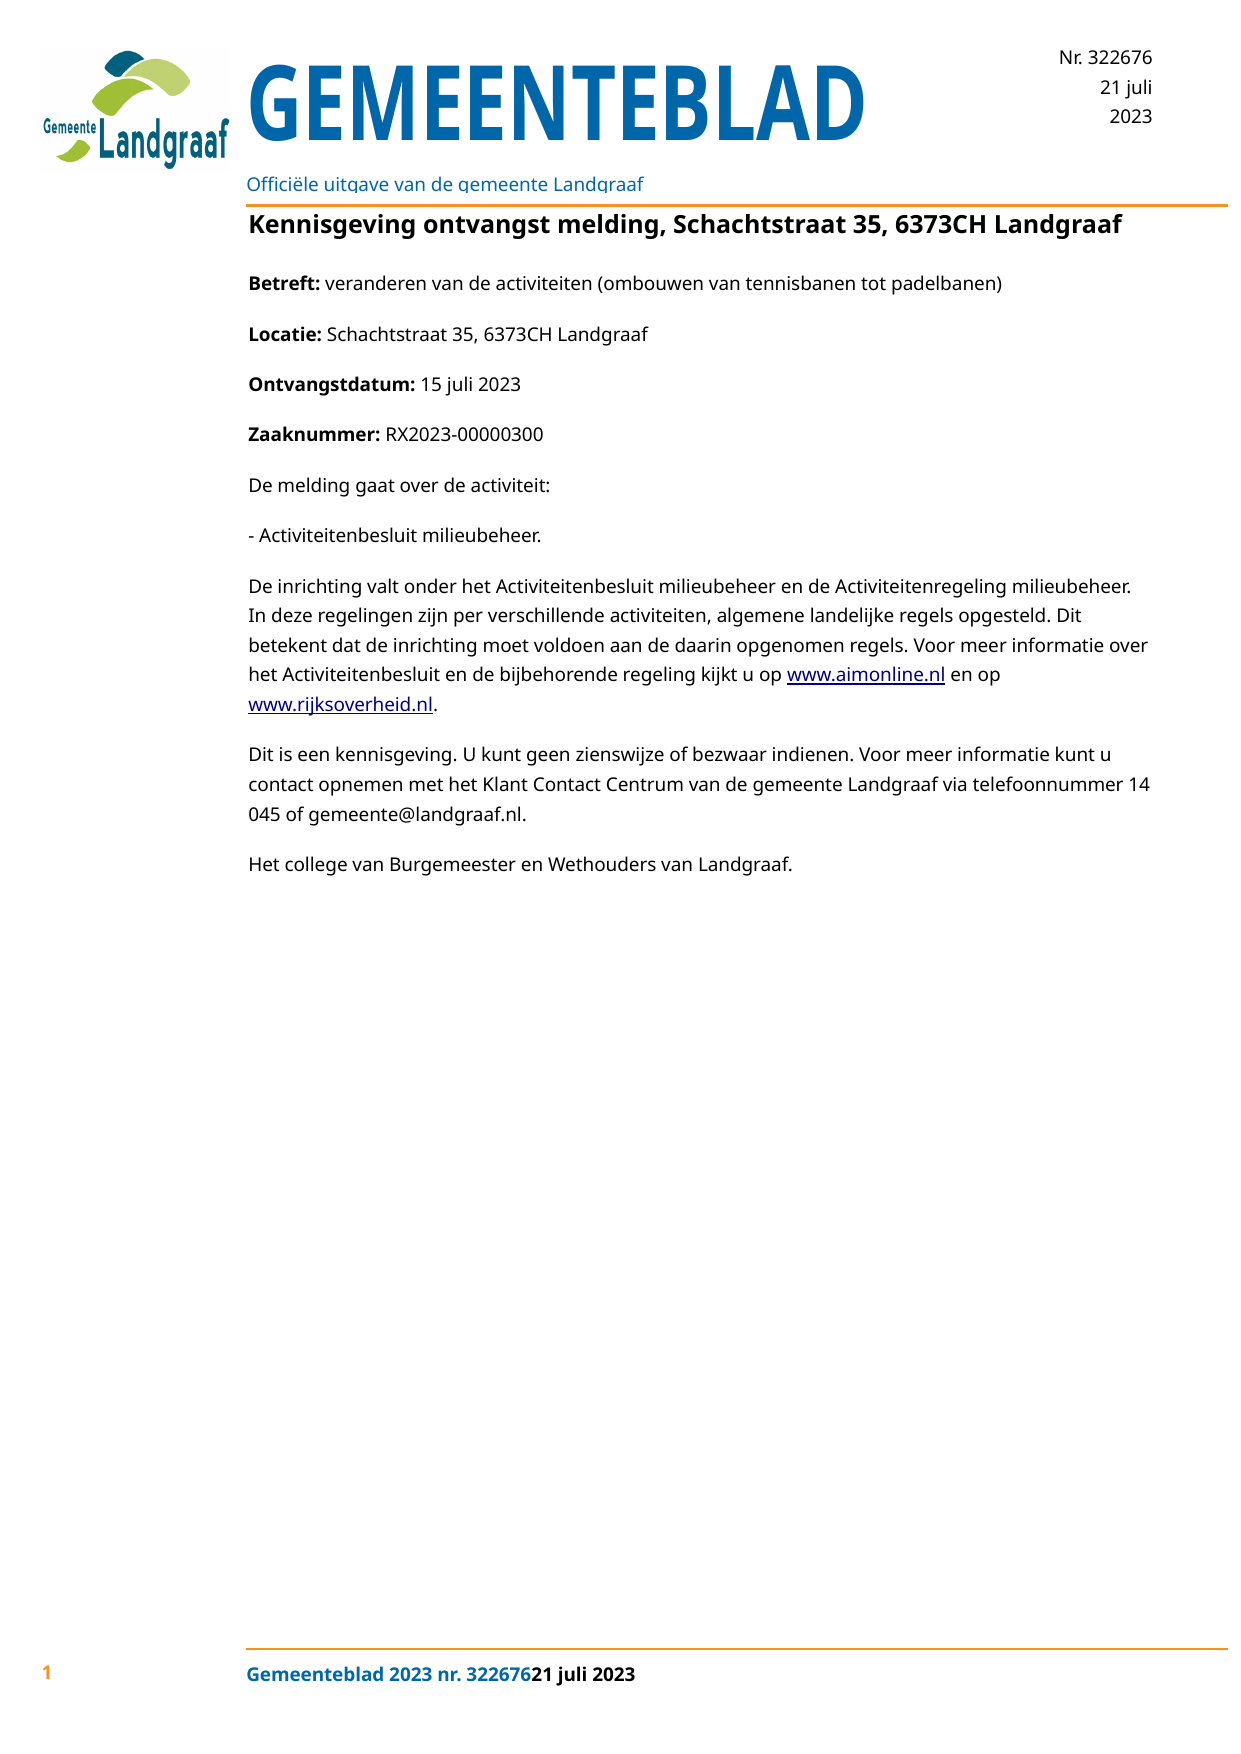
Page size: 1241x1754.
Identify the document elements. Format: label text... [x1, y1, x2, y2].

text Kennisgeving ontvangst melding, Schachtstraat 35, 6373CH Landgraaf [248, 207, 1152, 241]
text De melding gaat over de activiteit: [248, 472, 1152, 498]
text Betreft: veranderen van de activiteiten (ombouwen van tennisbanen tot padelbanen) [248, 270, 1152, 296]
text Het college van Burgemeester en Wethouders van Landgraaf. [248, 851, 1152, 877]
text Zaaknummer: RX2023-00000300 [248, 422, 1152, 447]
text Locatie: Schachtstraat 35, 6373CH Landgraaf [248, 321, 1152, 346]
text - Activiteitenbesluit milieubeheer. [248, 522, 1152, 548]
text De inrichting valt onder het Activiteitenbesluit milieubeheer en de Activiteitenregeling milieubeheer. In deze regelingen zijn per verschillende activiteiten, algemene landelijke regels opgesteld. Dit betekent dat de inrichting moet voldoen aan de daarin opgenomen regels. Voor meer informatie over het Activiteitenbesluit en de bijbehorende regeling kijkt u op www.aimonline.nl en op www.rijksoverheid.nl. [248, 573, 1152, 717]
picture [41, 47, 231, 172]
text Ontvangstdatum: 15 juli 2023 [248, 371, 1152, 397]
text Dit is een kennisgeving. U kunt geen zienswijze of bezwaar indienen. Voor meer informatie kunt u contact opnemen met het Klant Contact Centrum van de gemeente Landgraaf via telefoonnummer 14 045 of gemeente@landgraaf.nl. [248, 742, 1152, 826]
